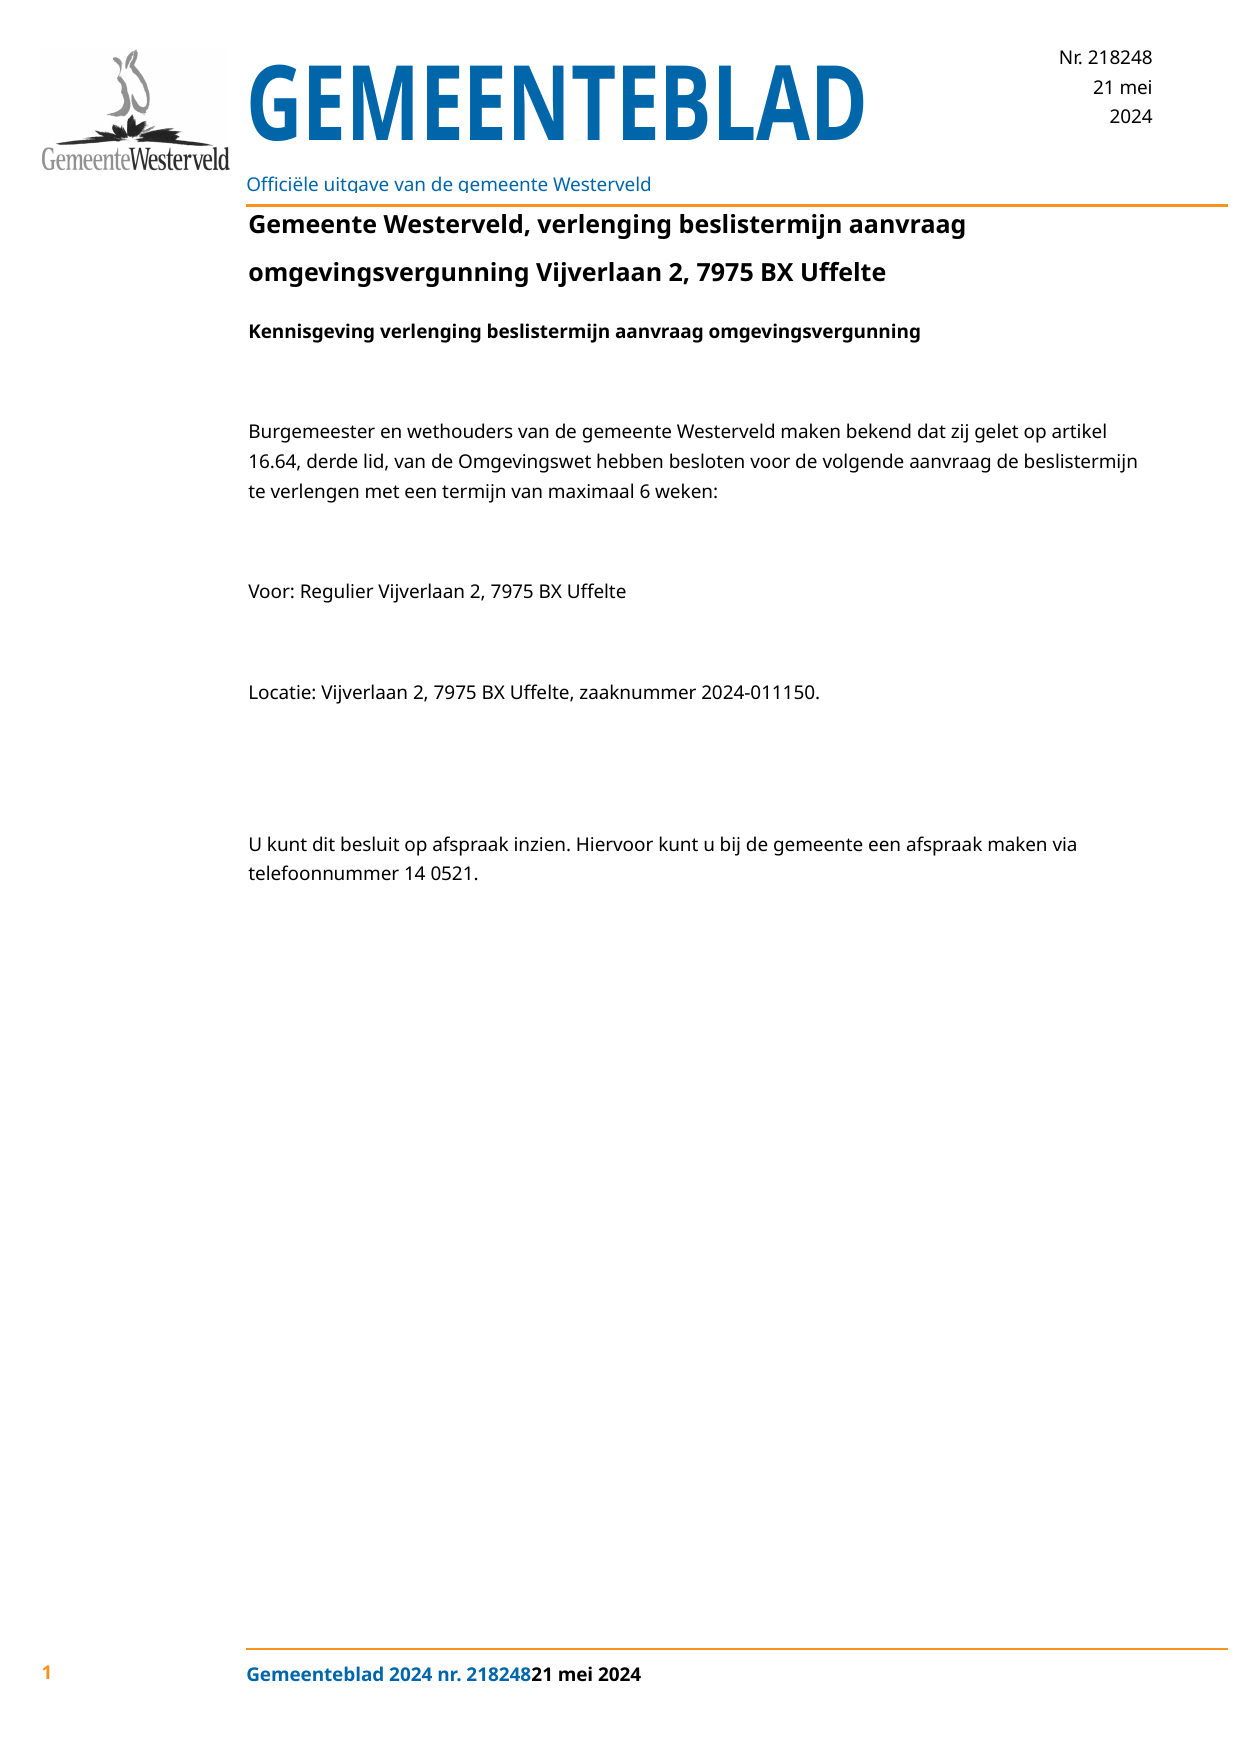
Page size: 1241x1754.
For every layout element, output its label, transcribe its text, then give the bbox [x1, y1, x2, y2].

text U kunt dit besluit op afspraak inzien. Hiervoor kunt u bij de gemeente een afspraak maken via telefoonnummer 14 0521. [248, 831, 1152, 886]
text Voor: Regulier Vijverlaan 2, 7975 BX Uffelte [248, 579, 1152, 604]
text Burgemeester en wethouders van de gemeente Westerveld maken bekend dat zij gelet op artikel 16.64, derde lid, van de Omgevingswet hebben besloten voor de volgende aanvraag de beslistermijn te verlengen met een termijn van maximaal 6 weken: [248, 419, 1152, 504]
text Locatie: Vijverlaan 2, 7975 BX Uffelte, zaaknummer 2024-011150. [248, 679, 1152, 705]
text Kennisgeving verlenging beslistermijn aanvraag omgevingsvergunning [248, 318, 1152, 344]
text Gemeente Westerveld, verlenging beslistermijn aanvraag omgevingsvergunning Vijverlaan 2, 7975 BX Uffelte [248, 207, 1152, 288]
picture [41, 47, 231, 172]
